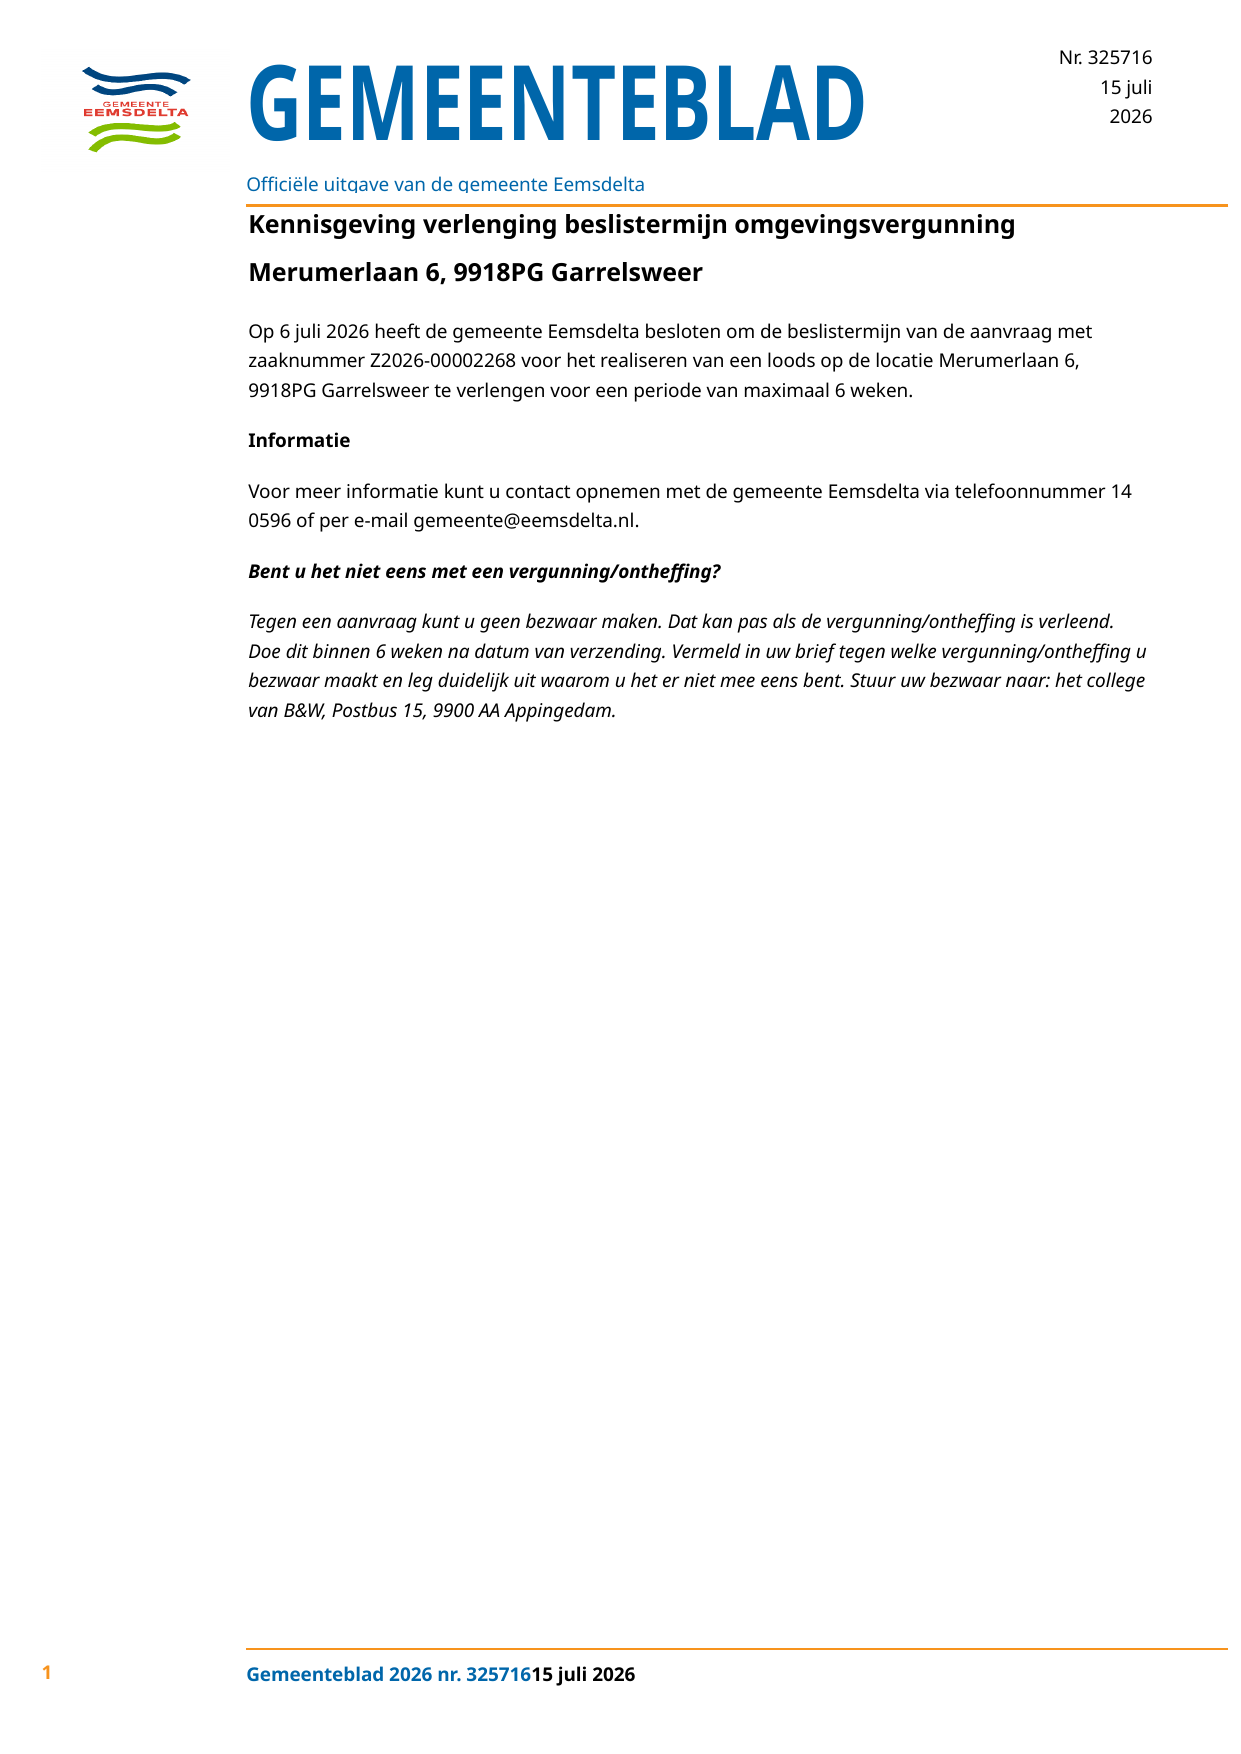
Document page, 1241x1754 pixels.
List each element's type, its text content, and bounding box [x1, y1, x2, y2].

text Op 6 juli 2026 heeft de gemeente Eemsdelta besloten om de beslistermijn van de aanvraag met zaaknummer Z2026-00002268 voor het realiseren van een loods op de locatie Merumerlaan 6, 9918PG Garrelsweer te verlengen voor een periode van maximaal 6 weken. [248, 318, 1152, 403]
text Kennisgeving verlenging beslistermijn omgevingsvergunning Merumerlaan 6, 9918PG Garrelsweer [248, 207, 1152, 288]
text Tegen een aanvraag kunt u geen bezwaar maken. Dat kan pas als de vergunning/ontheffing is verleend. Doe dit binnen 6 weken na datum van verzending. Vermeld in uw brief tegen welke vergunning/ontheffing u bezwaar maakt en leg duidelijk uit waarom u het er niet mee eens bent. Stuur uw bezwaar naar: het college van B&W, Postbus 15, 9900 AA Appingedam. [248, 608, 1152, 723]
text Voor meer informatie kunt u contact opnemen met de gemeente Eemsdelta via telefoonnummer 14 0596 of per e-mail gemeente@eemsdelta.nl. [248, 478, 1152, 533]
text Informatie [248, 427, 1152, 453]
picture [41, 47, 231, 172]
text Bent u het niet eens met een vergunning/ontheffing? [248, 558, 1152, 584]
